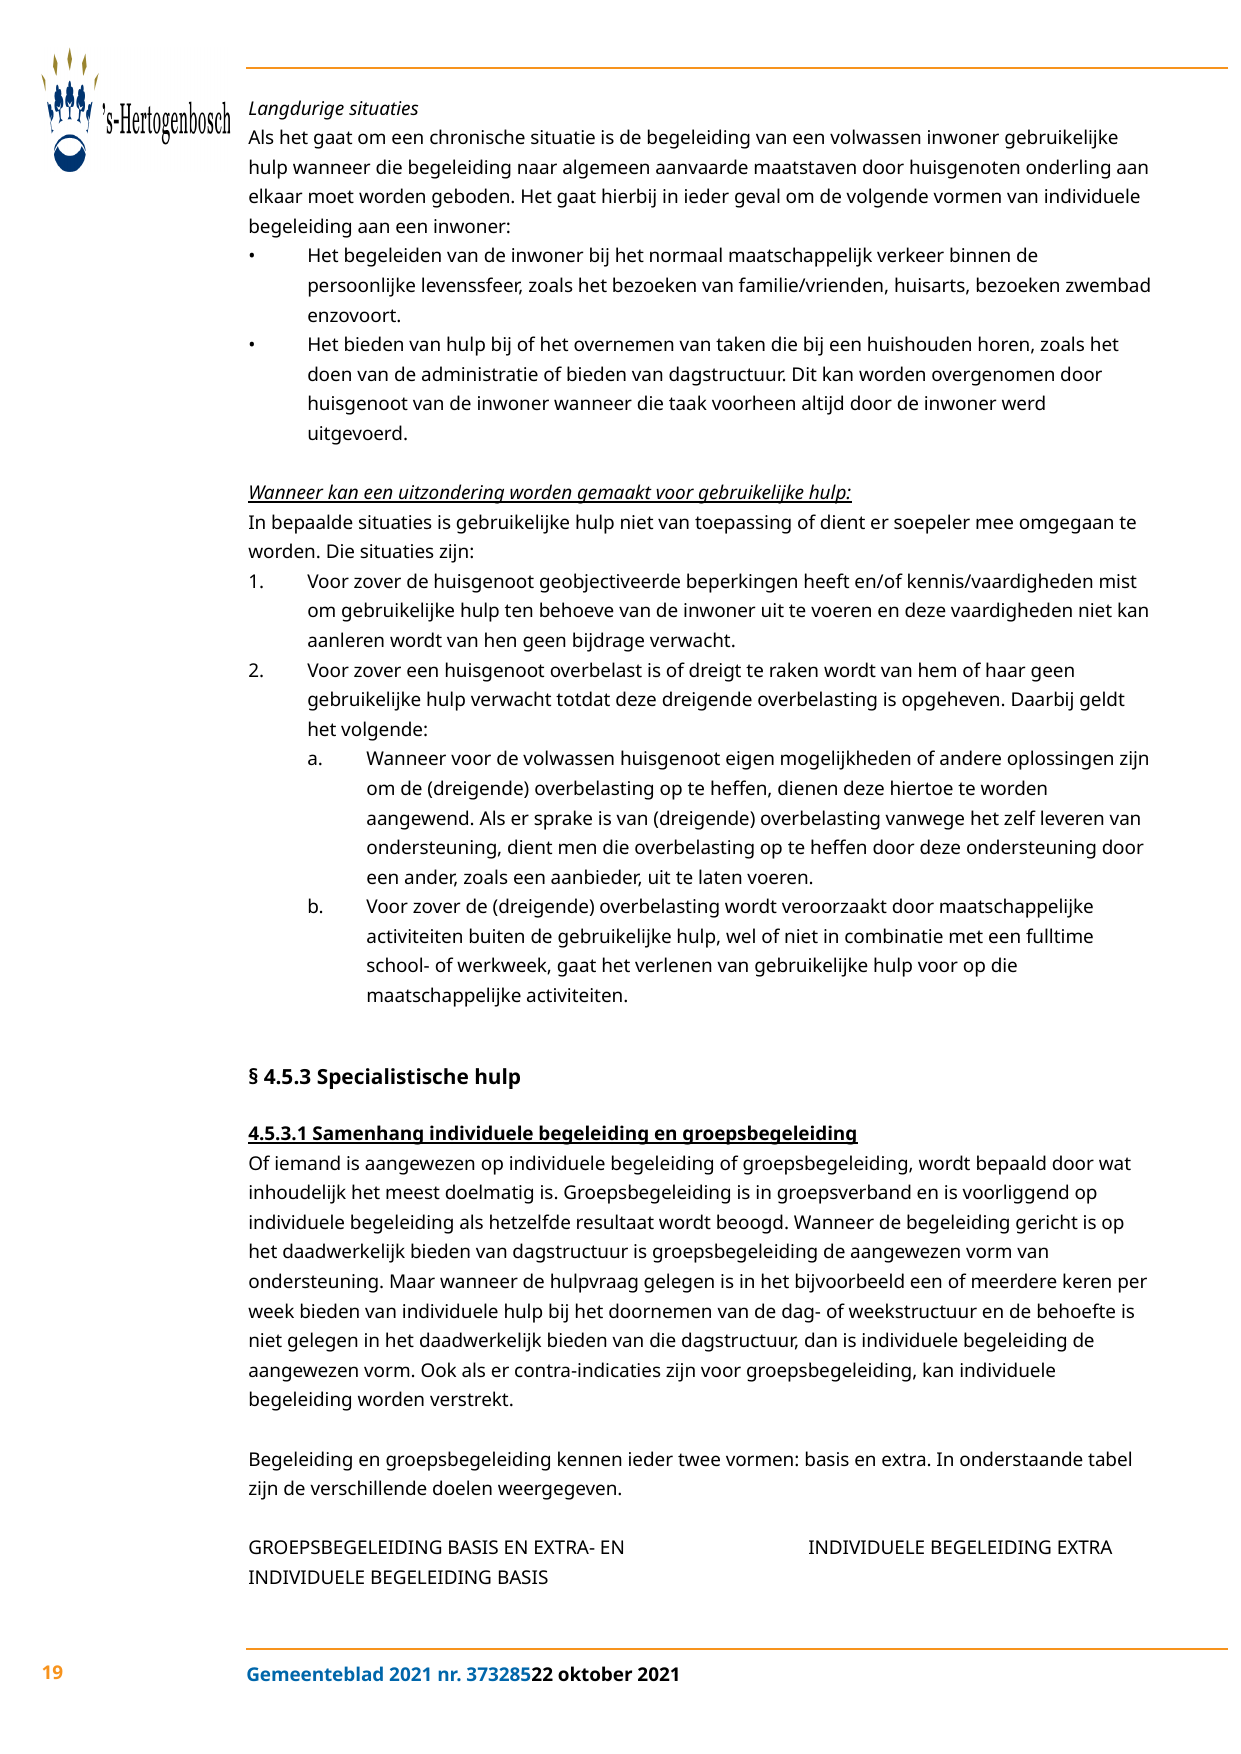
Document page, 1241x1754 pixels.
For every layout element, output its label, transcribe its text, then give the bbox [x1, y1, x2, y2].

text In bepaalde situaties is gebruikelijke hulp niet van toepassing of dient er soepeler mee omgegaan te worden. Die situaties zijn: [248, 509, 1152, 564]
list Wanneer voor de volwassen huisgenoot eigen mogelijkheden of andere oplossingen zijn om de (dreigende) overbelasting op te heffen, dienen deze hiertoe te worden aangewend. Als er sprake is van (dreigende) overbelasting vanwege het zelf leveren van ondersteuning, dient men die overbelasting op te heffen door deze ondersteuning door een ander, zoals een aanbieder, uit te laten voeren. [307, 746, 1152, 890]
list Voor zover de huisgenoot geobjectiveerde beperkingen heeft en/of kennis/vaardigheden mist om gebruikelijke hulp ten behoeve van de inwoner uit te voeren en deze vaardigheden niet kan aanleren wordt van hen geen bijdrage verwacht. [248, 568, 1152, 653]
text Of iemand is aangewezen op individuele begeleiding of groepsbegeleiding, wordt bepaald door wat inhoudelijk het meest doelmatig is. Groepsbegeleiding is in groepsverband en is voorliggend op individuele begeleiding als hetzelfde resultaat wordt beoogd. Wanneer de begeleiding gericht is op het daadwerkelijk bieden van dagstructuur is groepsbegeleiding de aangewezen vorm van ondersteuning. Maar wanneer de hulpvraag gelegen is in het bijvoorbeeld een of meerdere keren per week bieden van individuele hulp bij het doornemen van de dag- of weekstructuur en de behoefte is niet gelegen in het daadwerkelijk bieden van die dagstructuur, dan is individuele begeleiding de aangewezen vorm. Ook als er contra-indicaties zijn voor groepsbegeleiding, kan individuele begeleiding worden verstrekt. [248, 1150, 1152, 1412]
text 4.5.3.1 Samenhang individuele begeleiding en groepsbegeleiding [248, 1120, 1152, 1146]
text § 4.5.3 Specialistische hulp [248, 1062, 1152, 1091]
text Langdurige situaties [248, 95, 1152, 121]
text Wanneer kan een uitzondering worden gemaakt voor gebruikelijke hulp: [248, 479, 1152, 505]
table_header GROEPSBEGELEIDING BASIS EN EXTRA- EN INDIVIDUELE BEGELEIDING BASIS [248, 1535, 636, 1590]
picture [41, 47, 231, 172]
text Begeleiding en groepsbegeleiding kennen ieder twee vormen: basis en extra. In onderstaande tabel zijn de verschillende doelen weergegeven. [248, 1446, 1152, 1501]
list Voor zover de (dreigende) overbelasting wordt veroorzaakt door maatschappelijke activiteiten buiten de gebruikelijke hulp, wel of niet in combinatie met een fulltime school- of werkweek, gaat het verlenen van gebruikelijke hulp voor op die maatschappelijke activiteiten. [307, 893, 1152, 1008]
list Het bieden van hulp bij of het overnemen van taken die bij een huishouden horen, zoals het doen van de administratie of bieden van dagstructuur. Dit kan worden overgenomen door huisgenoot van de inwoner wanneer die taak voorheen altijd door de inwoner werd uitgevoerd. [248, 331, 1152, 446]
text Als het gaat om een chronische situatie is de begeleiding van een volwassen inwoner gebruikelijke hulp wanneer die begeleiding naar algemeen aanvaarde maatstaven door huisgenoten onderling aan elkaar moet worden geboden. Het gaat hierbij in ieder geval om de volgende vormen van individuele begeleiding aan een inwoner: [248, 124, 1152, 239]
list Voor zover een huisgenoot overbelast is of dreigt te raken wordt van hem of haar geen gebruikelijke hulp verwacht totdat deze dreigende overbelasting is opgeheven. Daarbij geldt het volgende: [248, 657, 1152, 742]
table_header ​ ​ ​ ​ ​ ​ ​ [636, 1535, 808, 1590]
list Het begeleiden van de inwoner bij het normaal maatschappelijk verkeer binnen de persoonlijke levenssfeer, zoals het bezoeken van familie/vrienden, huisarts, bezoeken zwembad enzovoort. [248, 243, 1152, 328]
table_header INDIVIDUELE BEGELEIDING EXTRA [808, 1535, 1152, 1590]
